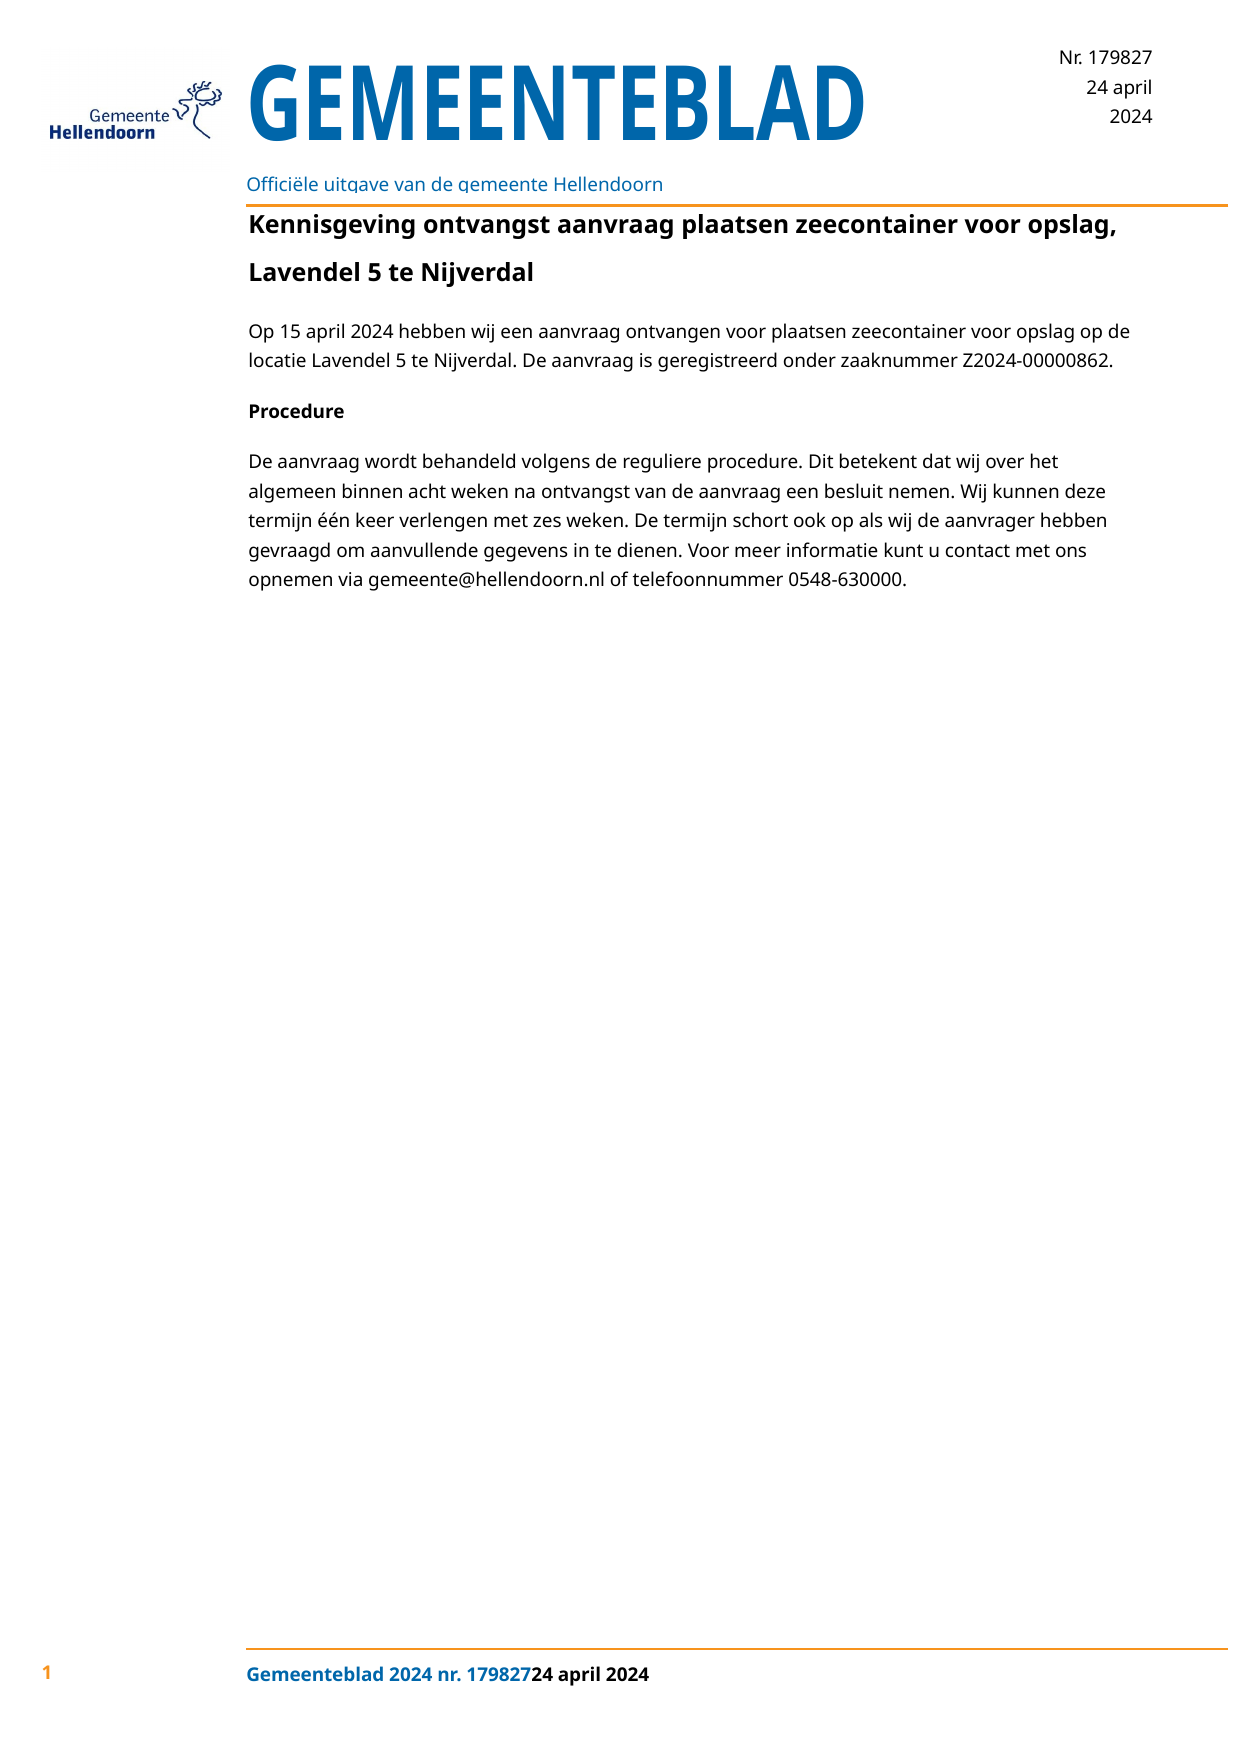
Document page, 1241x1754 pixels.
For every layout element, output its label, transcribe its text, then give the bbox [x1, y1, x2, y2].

text Procedure [248, 398, 1152, 424]
picture [41, 47, 231, 172]
text Kennisgeving ontvangst aanvraag plaatsen zeecontainer voor opslag, Lavendel 5 te Nijverdal [248, 207, 1152, 288]
text De aanvraag wordt behandeld volgens de reguliere procedure. Dit betekent dat wij over het algemeen binnen acht weken na ontvangst van de aanvraag een besluit nemen. Wij kunnen deze termijn één keer verlengen met zes weken. De termijn schort ook op als wij de aanvrager hebben gevraagd om aanvullende gegevens in te dienen. Voor meer informatie kunt u contact met ons opnemen via gemeente@hellendoorn.nl of telefoonnummer 0548-630000. [248, 448, 1152, 592]
text Op 15 april 2024 hebben wij een aanvraag ontvangen voor plaatsen zeecontainer voor opslag op de locatie Lavendel 5 te Nijverdal. De aanvraag is geregistreerd onder zaaknummer Z2024-00000862. [248, 318, 1152, 373]
